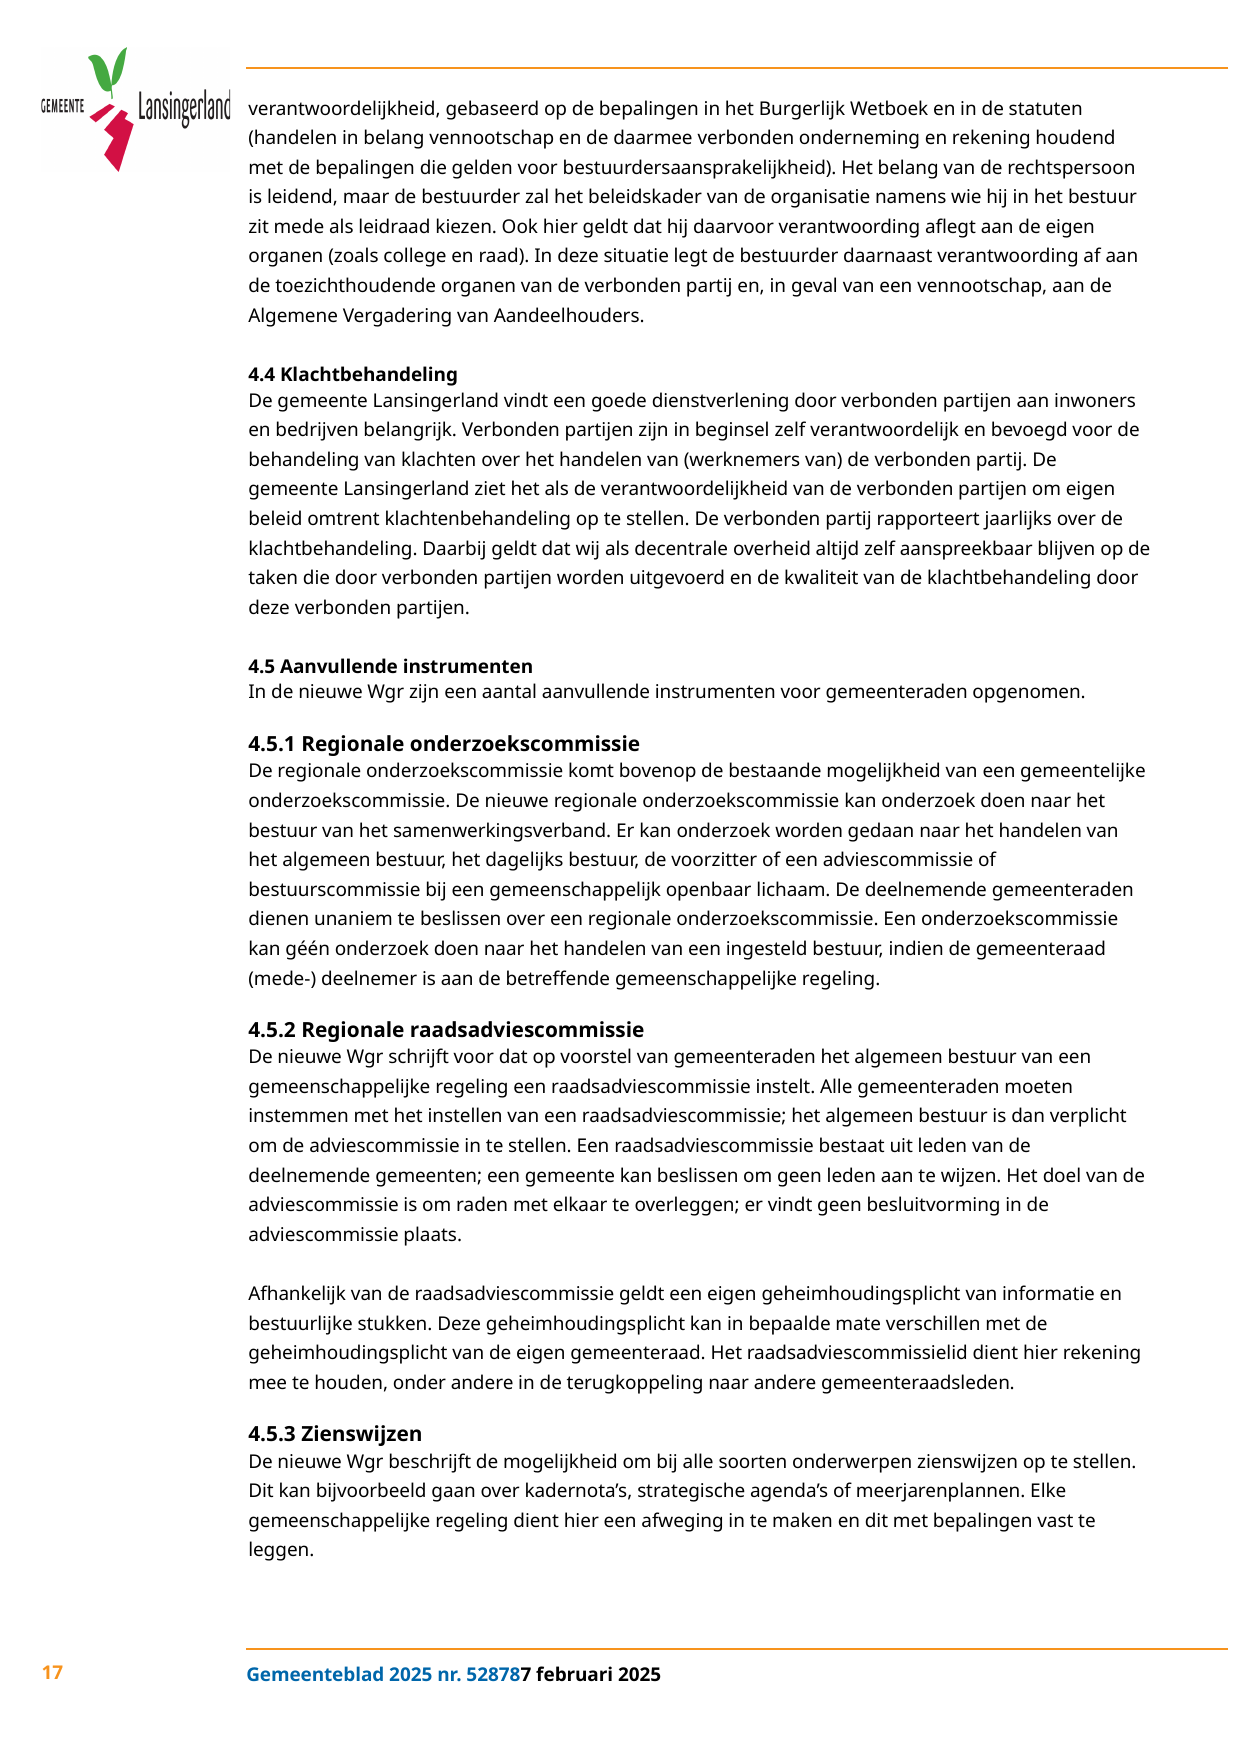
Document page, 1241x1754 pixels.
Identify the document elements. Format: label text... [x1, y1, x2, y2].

text De nieuwe Wgr beschrijft de mogelijkheid om bij alle soorten onderwerpen zienswijzen op te stellen. Dit kan bijvoorbeeld gaan over kadernota’s, strategische agenda’s of meerjarenplannen. Elke gemeenschappelijke regeling dient hier een afweging in te maken en dit met bepalingen vast te leggen. [248, 1448, 1152, 1562]
text De regionale onderzoekscommissie komt bovenop de bestaande mogelijkheid van een gemeentelijke onderzoekscommissie. De nieuwe regionale onderzoekscommissie kan onderzoek doen naar het bestuur van het samenwerkingsverband. Er kan onderzoek worden gedaan naar het handelen van het algemeen bestuur, het dagelijks bestuur, de voorzitter of een adviescommissie of bestuurscommissie bij een gemeenschappelijk openbaar lichaam. De deelnemende gemeenteraden dienen unaniem te beslissen over een regionale onderzoekscommissie. Een onderzoekscommissie kan géén onderzoek doen naar het handelen van een ingesteld bestuur, indien de gemeenteraad (mede-) deelnemer is aan de betreffende gemeenschappelijke regeling. [248, 758, 1152, 990]
text De gemeente Lansingerland vindt een goede dienstverlening door verbonden partijen aan inwoners en bedrijven belangrijk. Verbonden partijen zijn in beginsel zelf verantwoordelijk en bevoegd voor de behandeling van klachten over het handelen van (werknemers van) de verbonden partij. De gemeente Lansingerland ziet het als de verantwoordelijkheid van de verbonden partijen om eigen beleid omtrent klachtenbehandeling op te stellen. De verbonden partij rapporteert jaarlijks over de klachtbehandeling. Daarbij geldt dat wij als decentrale overheid altijd zelf aanspreekbaar blijven op de taken die door verbonden partijen worden uitgevoerd en de kwaliteit van de klachtbehandeling door deze verbonden partijen. [248, 387, 1152, 619]
picture [41, 47, 231, 172]
text Afhankelijk van de raadsadviescommissie geldt een eigen geheimhoudingsplicht van informatie en bestuurlijke stukken. Deze geheimhoudingsplicht kan in bepaalde mate verschillen met de geheimhoudingsplicht van de eigen gemeenteraad. Het raadsadviescommissielid dient hier rekening mee te houden, onder andere in de terugkoppeling naar andere gemeenteraadsleden. [248, 1280, 1152, 1395]
text 4.5 Aanvullende instrumenten [248, 653, 1152, 679]
text 4.5.2 Regionale raadsadviescommissie [248, 1015, 1152, 1043]
text 4.5.1 Regionale onderzoekscommissie [248, 729, 1152, 758]
text In de nieuwe Wgr zijn een aantal aanvullende instrumenten voor gemeenteraden opgenomen. [248, 679, 1152, 704]
text 4.5.3 Zienswijzen [248, 1419, 1152, 1448]
text De nieuwe Wgr schrijft voor dat op voorstel van gemeenteraden het algemeen bestuur van een gemeenschappelijke regeling een raadsadviescommissie instelt. Alle gemeenteraden moeten instemmen met het instellen van een raadsadviescommissie; het algemeen bestuur is dan verplicht om de adviescommissie in te stellen. Een raadsadviescommissie bestaat uit leden van de deelnemende gemeenten; een gemeente kan beslissen om geen leden aan te wijzen. Het doel van de adviescommissie is om raden met elkaar te overleggen; er vindt geen besluitvorming in de adviescommissie plaats. [248, 1043, 1152, 1247]
text 4.4 Klachtbehandeling [248, 361, 1152, 387]
text verantwoordelijkheid, gebaseerd op de bepalingen in het Burgerlijk Wetboek en in de statuten (handelen in belang vennootschap en de daarmee verbonden onderneming en rekening houdend met de bepalingen die gelden voor bestuurdersaansprakelijkheid). Het belang van de rechtspersoon is leidend, maar de bestuurder zal het beleidskader van de organisatie namens wie hij in het bestuur zit mede als leidraad kiezen. Ook hier geldt dat hij daarvoor verantwoording aflegt aan de eigen organen (zoals college en raad). In deze situatie legt de bestuurder daarnaast verantwoording af aan de toezichthoudende organen van de verbonden partij en, in geval van een vennootschap, aan de Algemene Vergadering van Aandeelhouders. [248, 95, 1152, 328]
